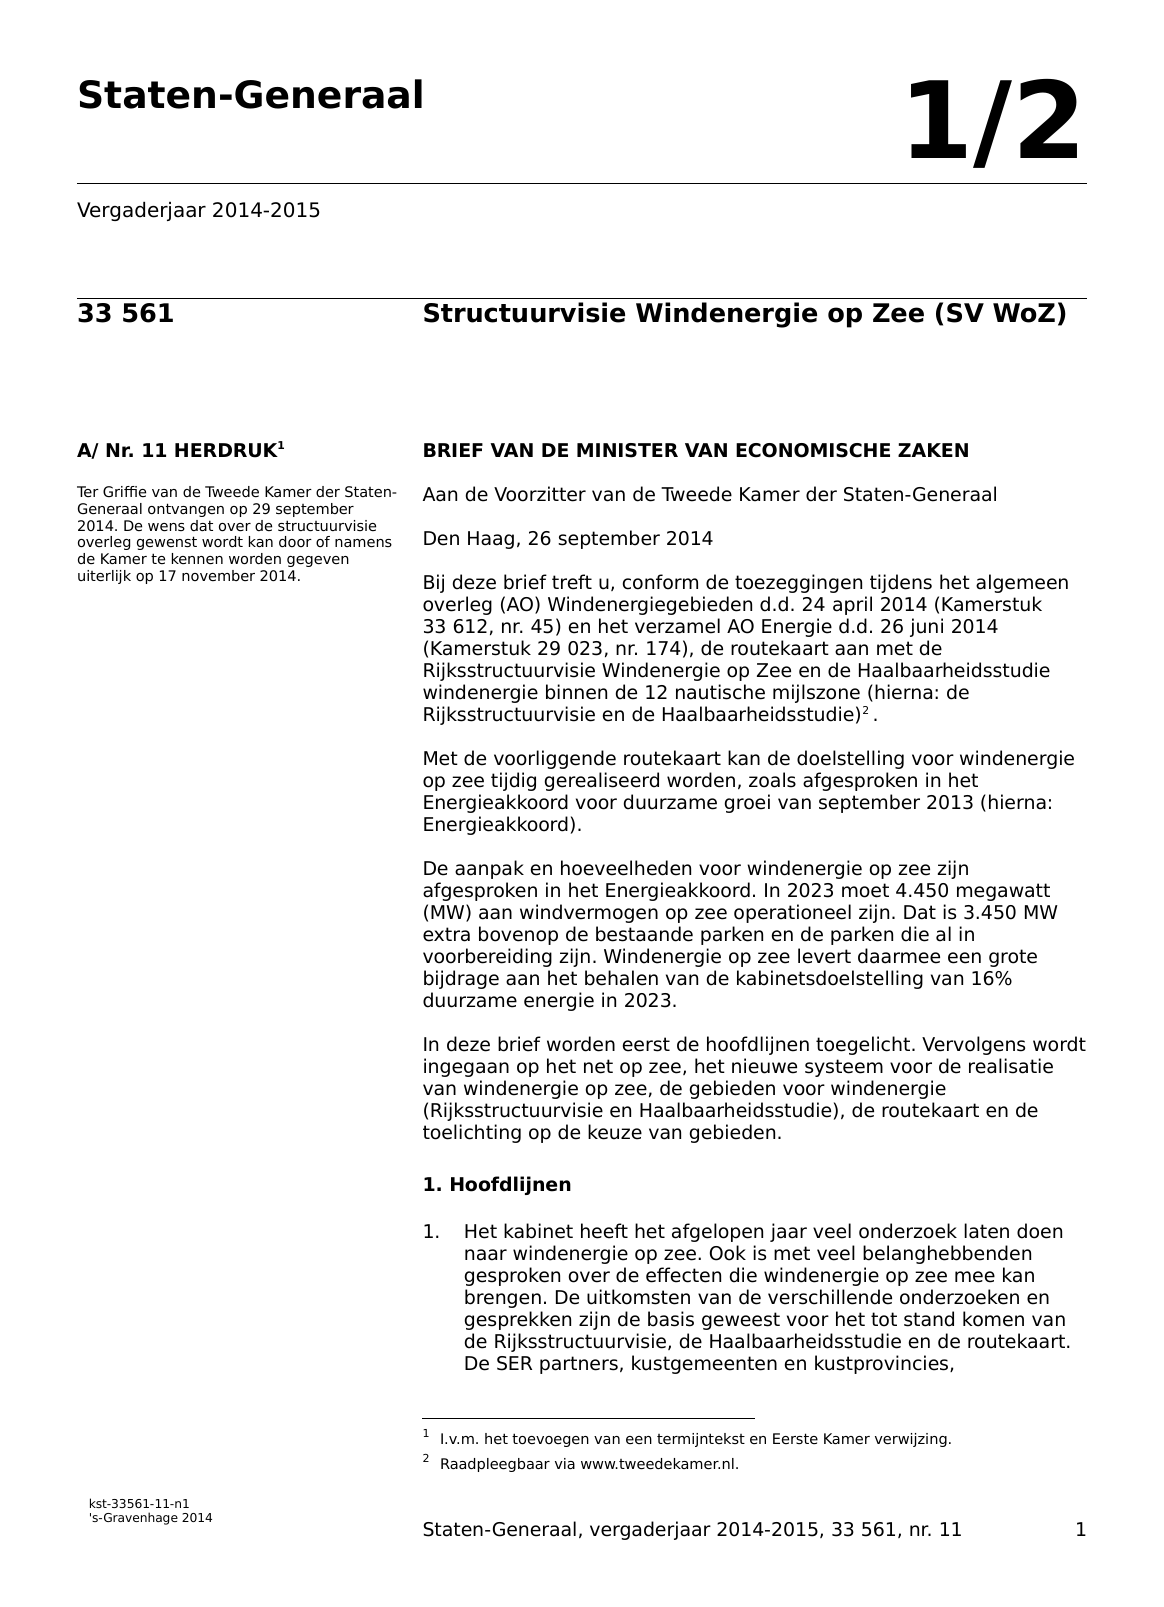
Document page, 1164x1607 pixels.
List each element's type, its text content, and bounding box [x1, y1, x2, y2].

text 1. Het kabinet heeft het afgelopen jaar veel onderzoek laten doen naar windenergie op zee. Ook is met veel belanghebbenden gesproken over de effecten die windenergie op zee mee kan brengen. De uitkomsten van de verschillende onderzoeken en gesprekken zijn de basis geweest voor het tot stand komen van de Rijksstructuurvisie, de Haalbaarheidsstudie en de routekaart. De SER partners, kustgemeenten en kustprovincies, [422, 1221, 1087, 1375]
text Bij deze brief treft u, conform de toezeggingen tijdens het algemeen overleg (AO) Windenergiegebieden d.d. 24 april 2014 (Kamerstuk 33 612, nr. 45) en het verzamel AO Energie d.d. 26 juni 2014 (Kamerstuk 29 023, nr. 174), de routekaart aan met de Rijksstructuurvisie Windenergie op Zee en de Haalbaarheidsstudie windenergie binnen de 12 nautische mijlszone (hierna: de Rijksstructuurvisie en de Haalbaarheidsstudie). [422, 572, 1087, 726]
text kst-33561-11-n1 [88, 1497, 323, 1511]
text I.v.m. het toevoegen van een termijntekst en Eerste Kamer verwijzing. [422, 1427, 1087, 1449]
text 's-Gravenhage 2014 [88, 1511, 323, 1525]
subtitle A/ Nr. 11 HERDRUK BRIEF VAN DE MINISTER VAN ECONOMISCHE ZAKEN [77, 440, 1087, 462]
table_header Staten-Generaal [77, 59, 886, 183]
text Raadpleegbaar via www.tweedekamer.nl. [422, 1452, 1087, 1474]
subtitle 33 561 Structuurvisie Windenergie op Zee (SV WoZ) [77, 299, 1087, 329]
text Aan de Voorzitter van de Tweede Kamer der Staten-Generaal [422, 484, 1087, 506]
text Met de voorliggende routekaart kan de doelstelling voor windenergie op zee tijdig gerealiseerd worden, zoals afgesproken in het Energieakkoord voor duurzame groei van september 2013 (hierna: Energieakkoord). [422, 748, 1087, 836]
table_cell Vergaderjaar 2014-2015 [77, 184, 1087, 298]
text De aanpak en hoeveelheden voor windenergie op zee zijn afgesproken in het Energieakkoord. In 2023 moet 4.450 megawatt (MW) aan windvermogen op zee operationeel zijn. Dat is 3.450 MW extra bovenop de bestaande parken en de parken die al in voorbereiding zijn. Windenergie op zee levert daarmee een grote bijdrage aan het behalen van de kabinetsdoelstelling van 16% duurzame energie in 2023. [422, 858, 1087, 1012]
text Ter Griffie van de Tweede Kamer der Staten-Generaal ontvangen op 29 september 2014. De wens dat over de structuurvisie overleg gewenst wordt kan door of namens de Kamer te kennen worden gegeven uiterlijk op 17 november 2014. [77, 484, 399, 585]
text In deze brief worden eerst de hoofdlijnen toegelicht. Vervolgens wordt ingegaan op het net op zee, het nieuwe systeem voor de realisatie van windenergie op zee, de gebieden voor windenergie (Rijksstructuurvisie en Haalbaarheidsstudie), de routekaart en de toelichting op de keuze van gebieden. [422, 1034, 1087, 1144]
text Den Haag, 26 september 2014 [422, 528, 1087, 550]
table_header 1/2 [886, 59, 1087, 183]
subtitle 1. Hoofdlijnen [422, 1174, 1087, 1196]
